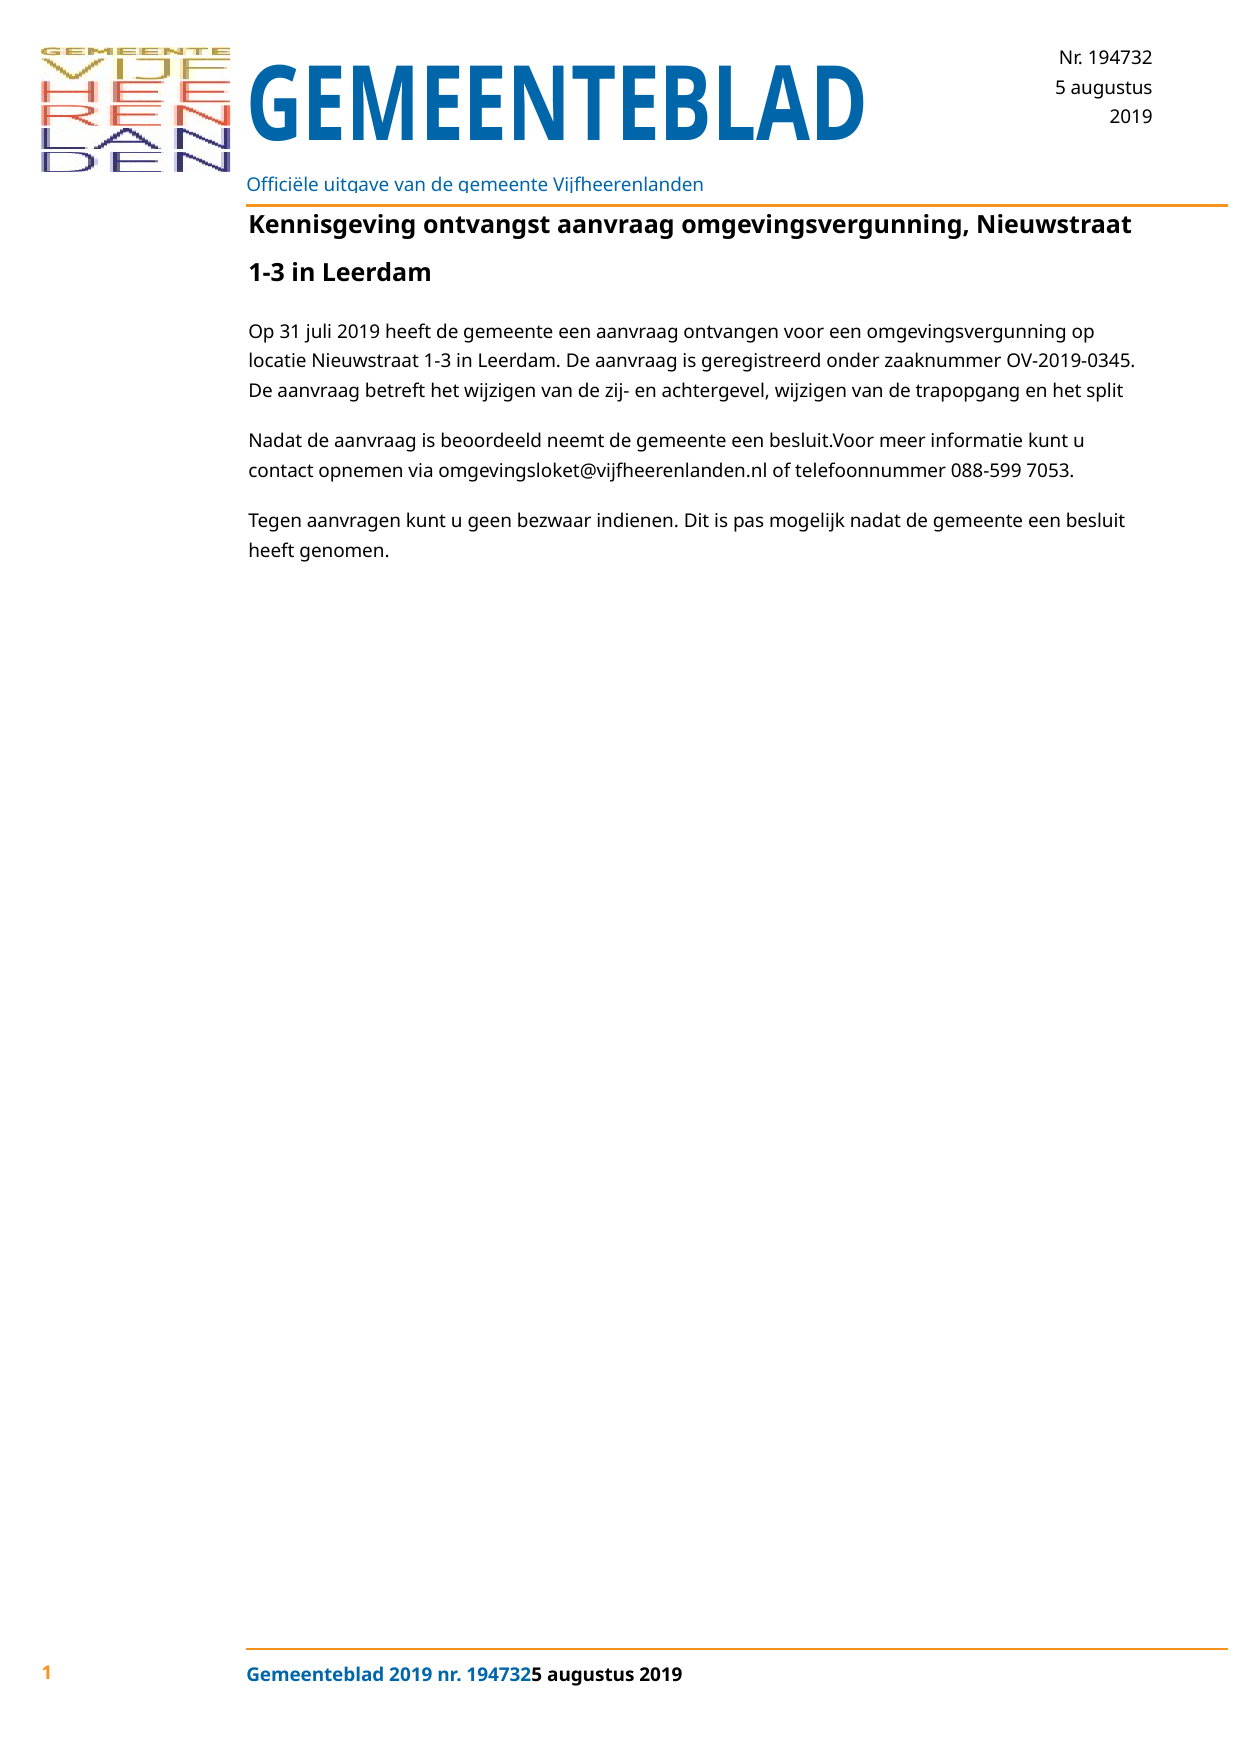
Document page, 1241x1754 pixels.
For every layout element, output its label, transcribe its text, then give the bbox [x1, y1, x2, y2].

text Kennisgeving ontvangst aanvraag omgevingsvergunning, Nieuwstraat 1-3 in Leerdam [248, 207, 1152, 288]
picture [41, 47, 231, 172]
text Nadat de aanvraag is beoordeeld neemt de gemeente een besluit.Voor meer informatie kunt u contact opnemen via omgevingsloket@vijfheerenlanden.nl of telefoonnummer 088-599 7053. [248, 427, 1152, 483]
text Op 31 juli 2019 heeft de gemeente een aanvraag ontvangen voor een omgevingsvergunning op locatie Nieuwstraat 1-3 in Leerdam. De aanvraag is geregistreerd onder zaaknummer OV-2019-0345. De aanvraag betreft het wijzigen van de zij- en achtergevel, wijzigen van de trapopgang en het split [248, 318, 1152, 403]
text Tegen aanvragen kunt u geen bezwaar indienen. Dit is pas mogelijk nadat de gemeente een besluit heeft genomen. [248, 507, 1152, 563]
